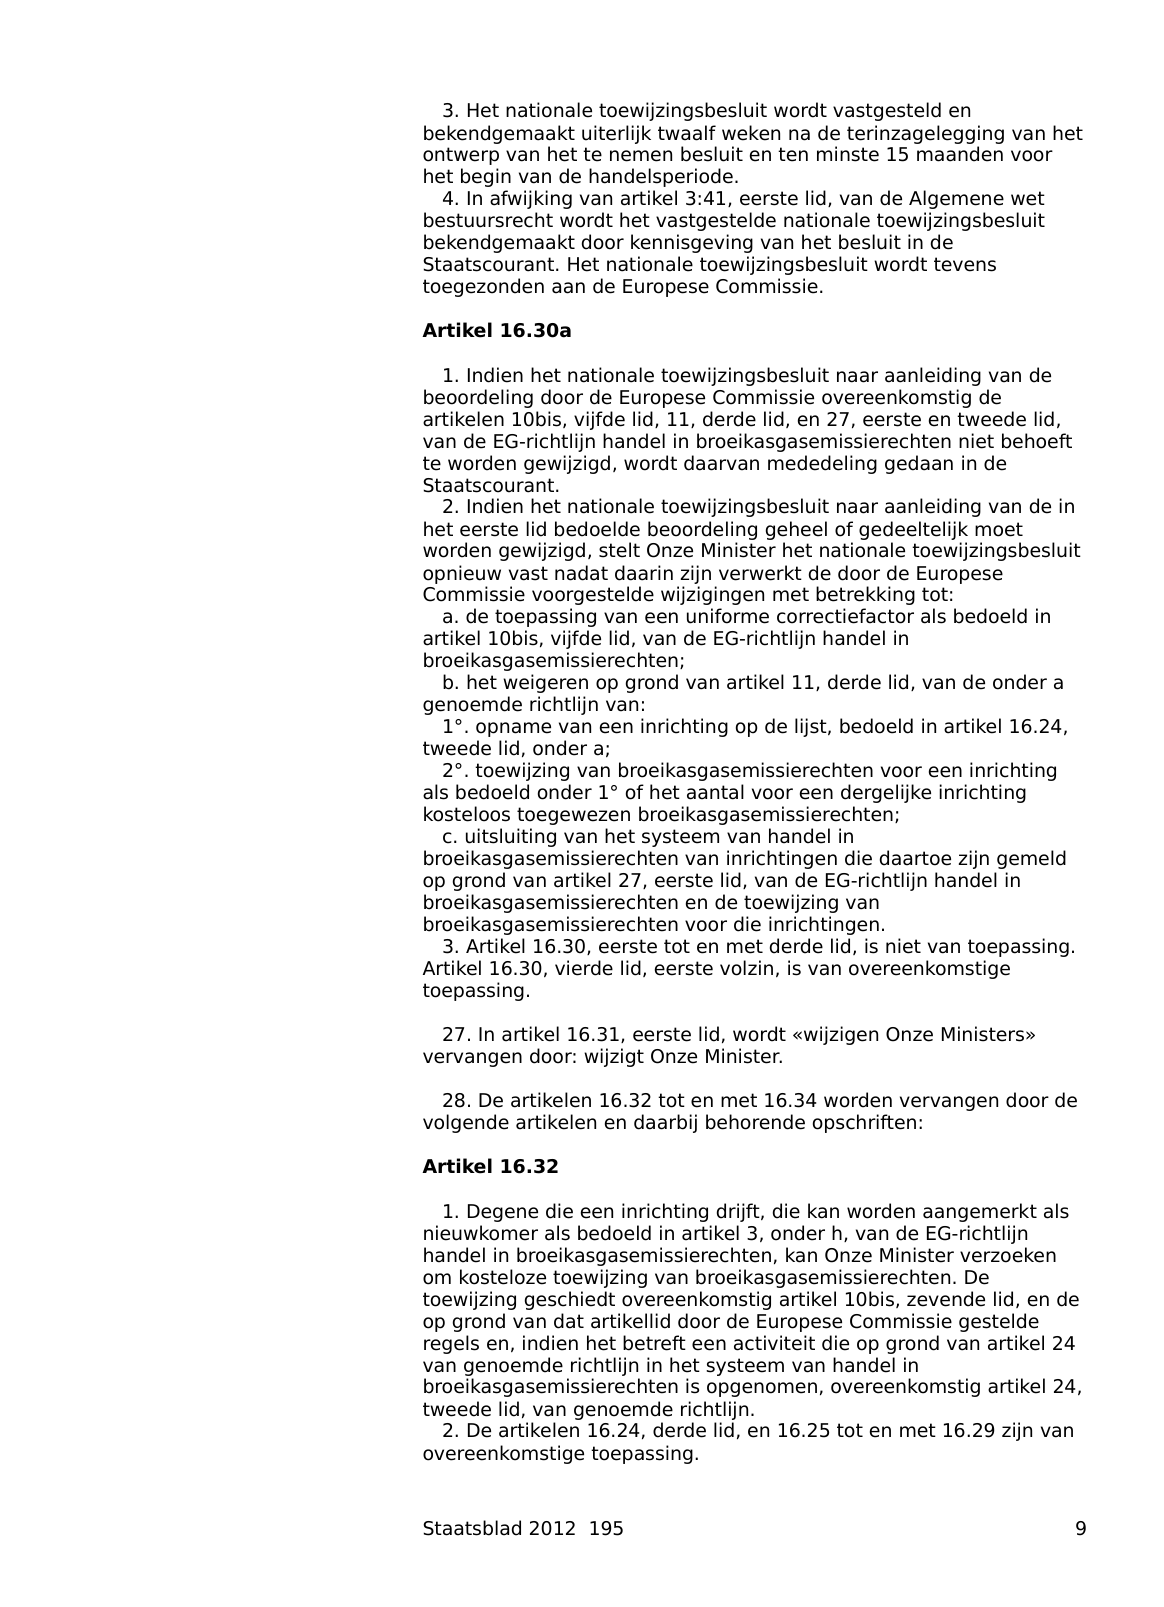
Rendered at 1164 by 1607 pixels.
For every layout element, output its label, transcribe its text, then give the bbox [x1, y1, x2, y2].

text 1. Degene die een inrichting drijft, die kan worden aangemerkt als nieuwkomer als bedoeld in artikel 3, onder h, van de EG-richtlijn handel in broeikasgasemissierechten, kan Onze Minister verzoeken om kosteloze toewijzing van broeikasgasemissierechten. De toewijzing geschiedt overeenkomstig artikel 10bis, zevende lid, en de op grond van dat artikellid door de Europese Commissie gestelde regels en, indien het betreft een activiteit die op grond van artikel 24 van genoemde richtlijn in het systeem van handel in broeikasgasemissierechten is opgenomen, overeenkomstig artikel 24, tweede lid, van genoemde richtlijn. [422, 1201, 1087, 1420]
text 2. Indien het nationale toewijzingsbesluit naar aanleiding van de in het eerste lid bedoelde beoordeling geheel of gedeeltelijk moet worden gewijzigd, stelt Onze Minister het nationale toewijzingsbesluit opnieuw vast nadat daarin zijn verwerkt de door de Europese Commissie voorgestelde wijzigingen met betrekking tot: [422, 496, 1087, 606]
text 1°. opname van een inrichting op de lijst, bedoeld in artikel 16.24, tweede lid, onder a; [422, 716, 1087, 760]
text 4. In afwijking van artikel 3:41, eerste lid, van de Algemene wet bestuursrecht wordt het vastgestelde nationale toewijzingsbesluit bekendgemaakt door kennisgeving van het besluit in de Staatscourant. Het nationale toewijzingsbesluit wordt tevens toegezonden aan de Europese Commissie. [422, 188, 1087, 298]
text 3. Het nationale toewijzingsbesluit wordt vastgesteld en bekendgemaakt uiterlijk twaalf weken na de terinzagelegging van het ontwerp van het te nemen besluit en ten minste 15 maanden voor het begin van de handelsperiode. [422, 100, 1087, 188]
text b. het weigeren op grond van artikel 11, derde lid, van de onder a genoemde richtlijn van: [422, 672, 1087, 716]
text 28. De artikelen 16.32 tot en met 16.34 worden vervangen door de volgende artikelen en daarbij behorende opschriften: [422, 1090, 1087, 1134]
text 2°. toewijzing van broeikasgasemissierechten voor een inrichting als bedoeld onder 1° of het aantal voor een dergelijke inrichting kosteloos toegewezen broeikasgasemissierechten; [422, 760, 1087, 826]
text c. uitsluiting van het systeem van handel in broeikasgasemissierechten van inrichtingen die daartoe zijn gemeld op grond van artikel 27, eerste lid, van de EG-richtlijn handel in broeikasgasemissierechten en de toewijzing van broeikasgasemissierechten voor die inrichtingen. [422, 826, 1087, 936]
text 27. In artikel 16.31, eerste lid, wordt «wijzigen Onze Ministers» vervangen door: wijzigt Onze Minister. [422, 1024, 1087, 1068]
subtitle Artikel 16.32 [422, 1156, 1087, 1178]
text 2. De artikelen 16.24, derde lid, en 16.25 tot en met 16.29 zijn van overeenkomstige toepassing. [422, 1420, 1087, 1464]
text 3. Artikel 16.30, eerste tot en met derde lid, is niet van toepassing. Artikel 16.30, vierde lid, eerste volzin, is van overeenkomstige toepassing. [422, 936, 1087, 1002]
text 1. Indien het nationale toewijzingsbesluit naar aanleiding van de beoordeling door de Europese Commissie overeenkomstig de artikelen 10bis, vijfde lid, 11, derde lid, en 27, eerste en tweede lid, van de EG-richtlijn handel in broeikasgasemissierechten niet behoeft te worden gewijzigd, wordt daarvan mededeling gedaan in de Staatscourant. [422, 364, 1087, 496]
text a. de toepassing van een uniforme correctiefactor als bedoeld in artikel 10bis, vijfde lid, van de EG-richtlijn handel in broeikasgasemissierechten; [422, 606, 1087, 672]
subtitle Artikel 16.30a [422, 320, 1087, 342]
